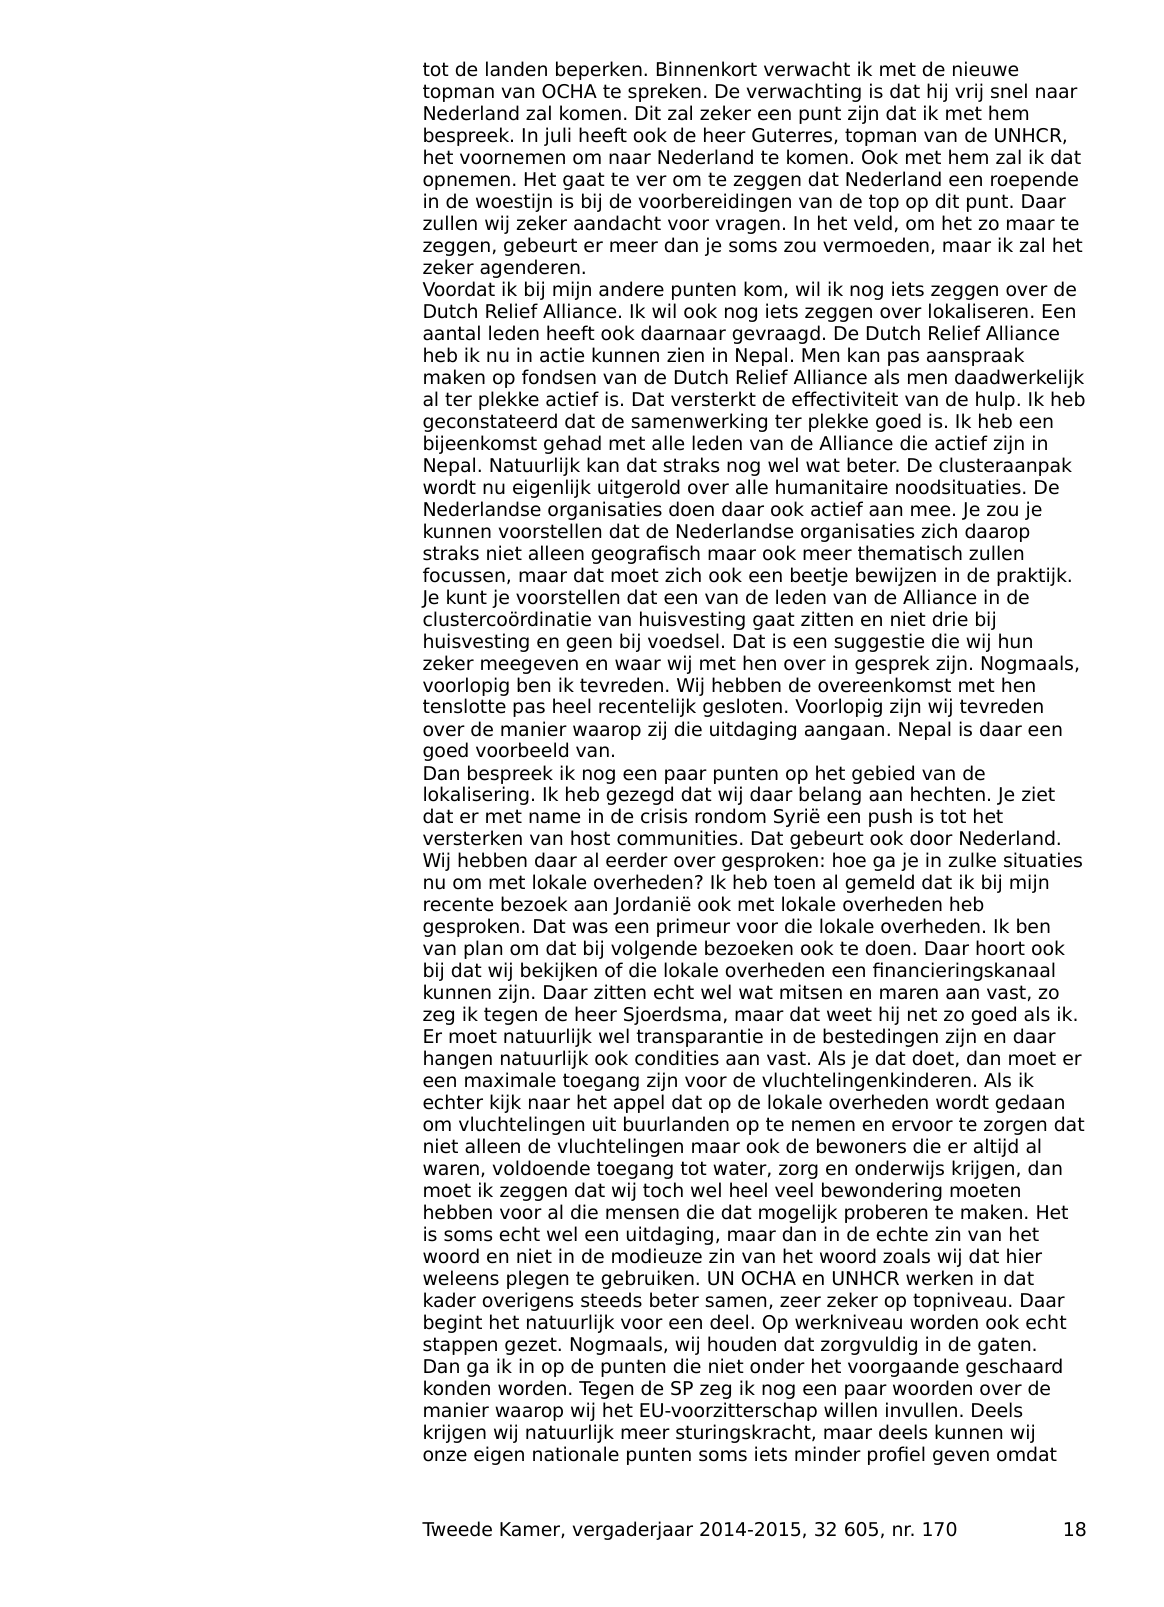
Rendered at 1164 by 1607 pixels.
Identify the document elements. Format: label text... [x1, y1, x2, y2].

text Dan bespreek ik nog een paar punten op het gebied van de lokalisering. Ik heb gezegd dat wij daar belang aan hechten. Je ziet dat er met name in de crisis rondom Syrië een push is tot het versterken van host communities. Dat gebeurt ook door Nederland. Wij hebben daar al eerder over gesproken: hoe ga je in zulke situaties nu om met lokale overheden? Ik heb toen al gemeld dat ik bij mijn recente bezoek aan Jordanië ook met lokale overheden heb gesproken. Dat was een primeur voor die lokale overheden. Ik ben van plan om dat bij volgende bezoeken ook te doen. Daar hoort ook bij dat wij bekijken of die lokale overheden een financieringskanaal kunnen zijn. Daar zitten echt wel wat mitsen en maren aan vast, zo zeg ik tegen de heer Sjoerdsma, maar dat weet hij net zo goed als ik. Er moet natuurlijk wel transparantie in de bestedingen zijn en daar hangen natuurlijk ook condities aan vast. Als je dat doet, dan moet er een maximale toegang zijn voor de vluchtelingenkinderen. Als ik echter kijk naar het appel dat op de lokale overheden wordt gedaan om vluchtelingen uit buurlanden op te nemen en ervoor te zorgen dat niet alleen de vluchtelingen maar ook de bewoners die er altijd al waren, voldoende toegang tot water, zorg en onderwijs krijgen, dan moet ik zeggen dat wij toch wel heel veel bewondering moeten hebben voor al die mensen die dat mogelijk proberen te maken. Het is soms echt wel een uitdaging, maar dan in de echte zin van het woord en niet in de modieuze zin van het woord zoals wij dat hier weleens plegen te gebruiken. UN OCHA en UNHCR werken in dat kader overigens steeds beter samen, zeer zeker op topniveau. Daar begint het natuurlijk voor een deel. Op werkniveau worden ook echt stappen gezet. Nogmaals, wij houden dat zorgvuldig in de gaten. [422, 762, 1087, 1356]
text Voordat ik bij mijn andere punten kom, wil ik nog iets zeggen over de Dutch Relief Alliance. Ik wil ook nog iets zeggen over lokaliseren. Een aantal leden heeft ook daarnaar gevraagd. De Dutch Relief Alliance heb ik nu in actie kunnen zien in Nepal. Men kan pas aanspraak maken op fondsen van de Dutch Relief Alliance als men daadwerkelijk al ter plekke actief is. Dat versterkt de effectiviteit van de hulp. Ik heb geconstateerd dat de samenwerking ter plekke goed is. Ik heb een bijeenkomst gehad met alle leden van de Alliance die actief zijn in Nepal. Natuurlijk kan dat straks nog wel wat beter. De clusteraanpak wordt nu eigenlijk uitgerold over alle humanitaire noodsituaties. De Nederlandse organisaties doen daar ook actief aan mee. Je zou je kunnen voorstellen dat de Nederlandse organisaties zich daarop straks niet alleen geografisch maar ook meer thematisch zullen focussen, maar dat moet zich ook een beetje bewijzen in de praktijk. Je kunt je voorstellen dat een van de leden van de Alliance in de clustercoördinatie van huisvesting gaat zitten en niet drie bij huisvesting en geen bij voedsel. Dat is een suggestie die wij hun zeker meegeven en waar wij met hen over in gesprek zijn. Nogmaals, voorlopig ben ik tevreden. Wij hebben de overeenkomst met hen tenslotte pas heel recentelijk gesloten. Voorlopig zijn wij tevreden over de manier waarop zij die uitdaging aangaan. Nepal is daar een goed voorbeeld van. [422, 279, 1087, 762]
text tot de landen beperken. Binnenkort verwacht ik met de nieuwe topman van OCHA te spreken. De verwachting is dat hij vrij snel naar Nederland zal komen. Dit zal zeker een punt zijn dat ik met hem bespreek. In juli heeft ook de heer Guterres, topman van de UNHCR, het voornemen om naar Nederland te komen. Ook met hem zal ik dat opnemen. Het gaat te ver om te zeggen dat Nederland een roepende in de woestijn is bij de voorbereidingen van de top op dit punt. Daar zullen wij zeker aandacht voor vragen. In het veld, om het zo maar te zeggen, gebeurt er meer dan je soms zou vermoeden, maar ik zal het zeker agenderen. [422, 59, 1087, 279]
text Dan ga ik in op de punten die niet onder het voorgaande geschaard konden worden. Tegen de SP zeg ik nog een paar woorden over de manier waarop wij het EU-voorzitterschap willen invullen. Deels krijgen wij natuurlijk meer sturingskracht, maar deels kunnen wij onze eigen nationale punten soms iets minder profiel geven omdat [422, 1356, 1087, 1466]
